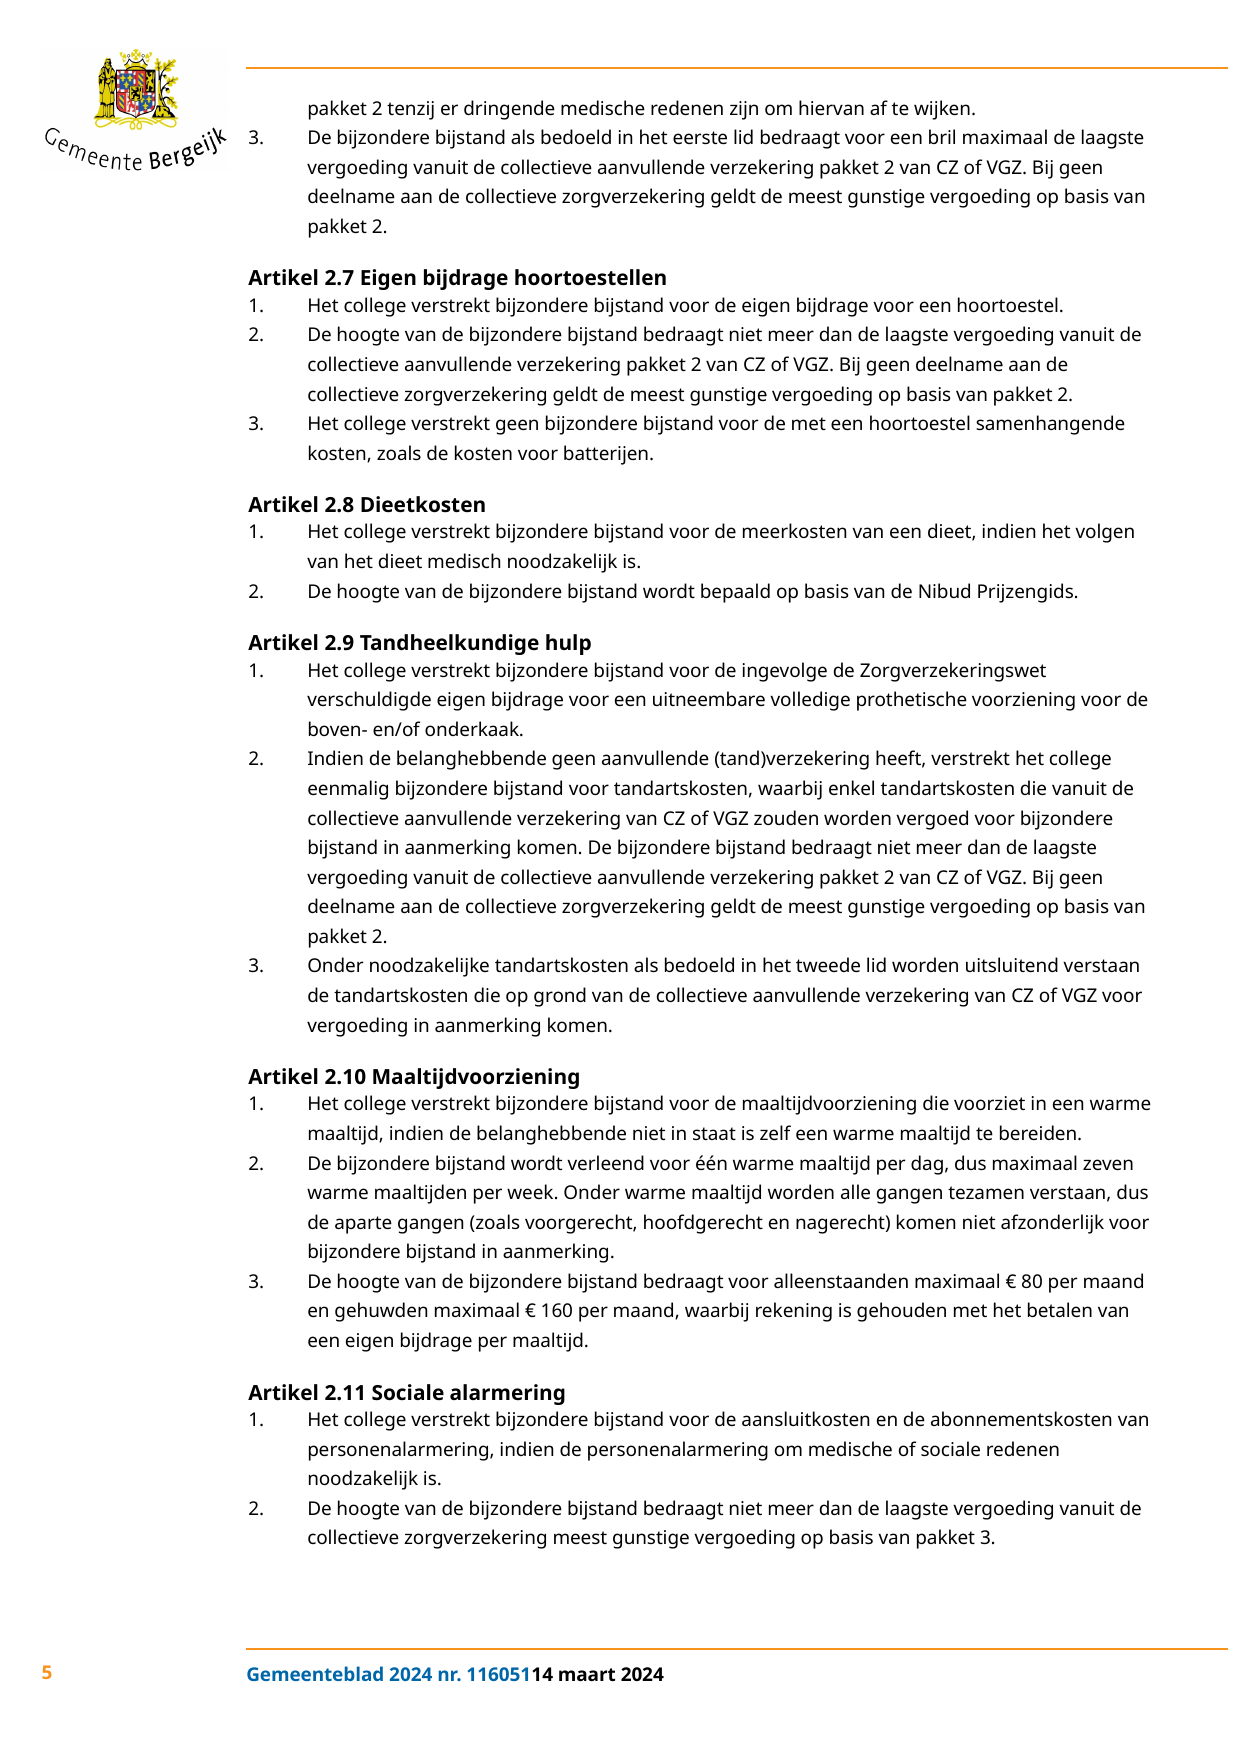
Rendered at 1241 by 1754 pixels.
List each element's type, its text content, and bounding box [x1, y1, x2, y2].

text Artikel 2.7 Eigen bijdrage hoortoestellen [248, 263, 1152, 292]
list Het college verstrekt bijzondere bijstand voor de meerkosten van een dieet, indien het volgen van het dieet medisch noodzakelijk is. [248, 519, 1152, 574]
text Artikel 2.10 Maaltijdvoorziening [248, 1062, 1152, 1091]
list De bijzondere bijstand als bedoeld in het eerste lid bedraagt voor een bril maximaal de laagste vergoeding vanuit de collectieve aanvullende verzekering pakket 2 van CZ of VGZ. Bij geen deelname aan de collectieve zorgverzekering geldt de meest gunstige vergoeding op basis van pakket 2. [248, 124, 1152, 239]
list Het college verstrekt bijzondere bijstand voor de ingevolge de Zorgverzekeringswet verschuldigde eigen bijdrage voor een uitneembare volledige prothetische voorziening voor de boven- en/of onderkaak. [248, 657, 1152, 742]
list De hoogte van de bijzondere bijstand wordt bepaald op basis van de Nibud Prijzengids. [248, 578, 1152, 604]
list De bijzondere bijstand wordt verleend voor één warme maaltijd per dag, dus maximaal zeven warme maaltijden per week. Onder warme maaltijd worden alle gangen tezamen verstaan, dus de aparte gangen (zoals voorgerecht, hoofdgerecht en nagerecht) komen niet afzonderlijk voor bijzondere bijstand in aanmerking. [248, 1150, 1152, 1264]
list Onder noodzakelijke tandartskosten als bedoeld in het tweede lid worden uitsluitend verstaan de tandartskosten die op grond van de collectieve aanvullende verzekering van CZ of VGZ voor vergoeding in aanmerking komen. [248, 953, 1152, 1037]
list De hoogte van de bijzondere bijstand bedraagt niet meer dan de laagste vergoeding vanuit de collectieve aanvullende verzekering pakket 2 van CZ of VGZ. Bij geen deelname aan de collectieve zorgverzekering geldt de meest gunstige vergoeding op basis van pakket 2. [248, 322, 1152, 406]
picture [41, 47, 231, 172]
text Artikel 2.8 Dieetkosten [248, 490, 1152, 519]
list Het college verstrekt bijzondere bijstand voor de maaltijdvoorziening die voorziet in een warme maaltijd, indien de belanghebbende niet in staat is zelf een warme maaltijd te bereiden. [248, 1091, 1152, 1146]
list pakket 2 tenzij er dringende medische redenen zijn om hiervan af te wijken. [248, 95, 1152, 121]
list Het college verstrekt geen bijzondere bijstand voor de met een hoortoestel samenhangende kosten, zoals de kosten voor batterijen. [248, 410, 1152, 466]
list De hoogte van de bijzondere bijstand bedraagt voor alleenstaanden maximaal € 80 per maand en gehuwden maximaal € 160 per maand, waarbij rekening is gehouden met het betalen van een eigen bijdrage per maaltijd. [248, 1268, 1152, 1353]
text Artikel 2.11 Sociale alarmering [248, 1378, 1152, 1406]
list Het college verstrekt bijzondere bijstand voor de eigen bijdrage voor een hoortoestel. [248, 292, 1152, 318]
list De hoogte van de bijzondere bijstand bedraagt niet meer dan de laagste vergoeding vanuit de collectieve zorgverzekering meest gunstige vergoeding op basis van pakket 3. [248, 1495, 1152, 1550]
list Het college verstrekt bijzondere bijstand voor de aansluitkosten en de abonnementskosten van personenalarmering, indien de personenalarmering om medische of sociale redenen noodzakelijk is. [248, 1406, 1152, 1491]
list Indien de belanghebbende geen aanvullende (tand)verzekering heeft, verstrekt het college eenmalig bijzondere bijstand voor tandartskosten, waarbij enkel tandartskosten die vanuit de collectieve aanvullende verzekering van CZ of VGZ zouden worden vergoed voor bijzondere bijstand in aanmerking komen. De bijzondere bijstand bedraagt niet meer dan de laagste vergoeding vanuit de collectieve aanvullende verzekering pakket 2 van CZ of VGZ. Bij geen deelname aan de collectieve zorgverzekering geldt de meest gunstige vergoeding op basis van pakket 2. [248, 746, 1152, 949]
text Artikel 2.9 Tandheelkundige hulp [248, 628, 1152, 657]
